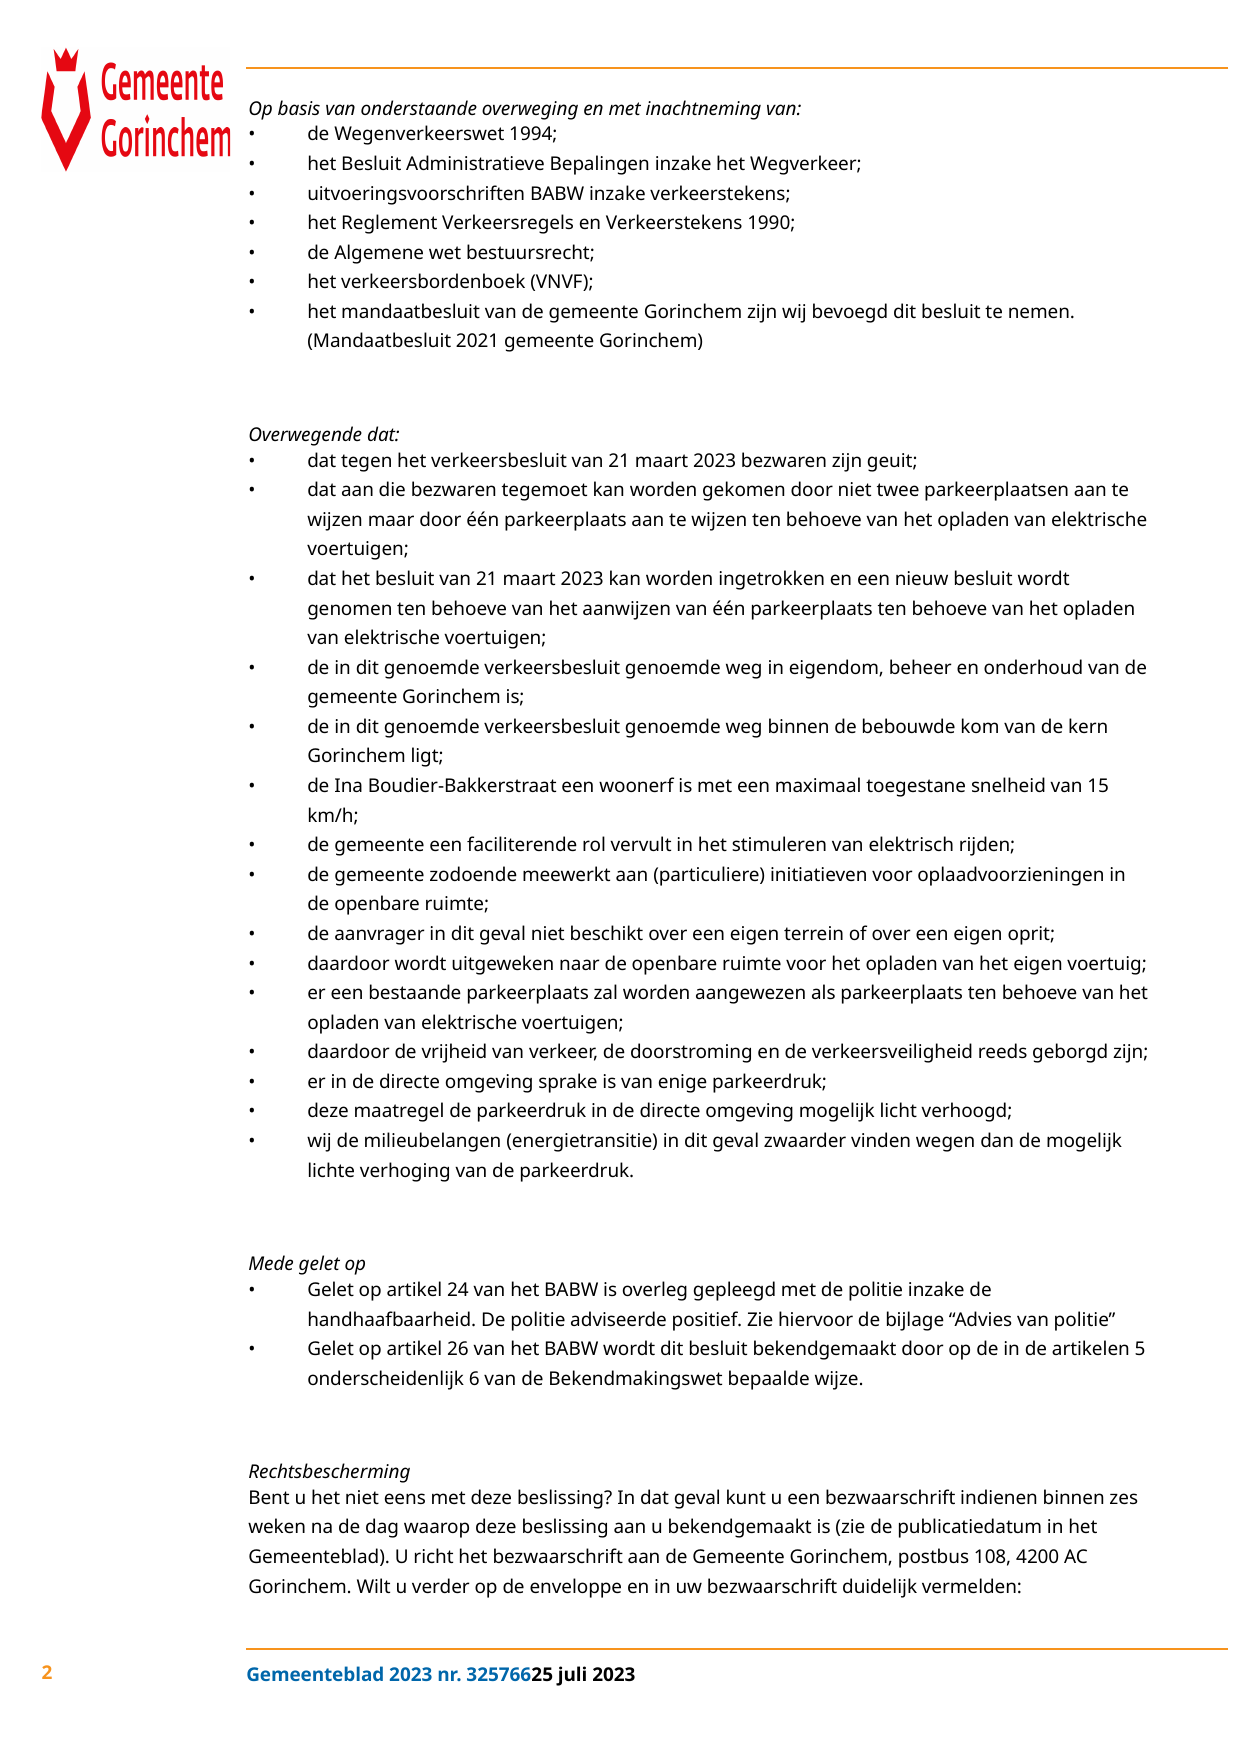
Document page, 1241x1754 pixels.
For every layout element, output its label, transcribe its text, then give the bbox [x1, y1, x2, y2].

text Bent u het niet eens met deze beslissing? In dat geval kunt u een bezwaarschrift indienen binnen zes weken na de dag waarop deze beslissing aan u bekendgemaakt is (zie de publicatiedatum in het Gemeenteblad). U richt het bezwaarschrift aan de Gemeente Gorinchem, postbus 108, 4200 AC Gorinchem. Wilt u verder op de enveloppe en in uw bezwaarschrift duidelijk vermelden: [248, 1484, 1152, 1599]
picture [41, 47, 231, 172]
list dat het besluit van 21 maart 2023 kan worden ingetrokken en een nieuw besluit wordt genomen ten behoeve van het aanwijzen van één parkeerplaats ten behoeve van het opladen van elektrische voertuigen; [248, 565, 1152, 650]
list Gelet op artikel 26 van het BABW wordt dit besluit bekendgemaakt door op de in de artikelen 5 onderscheidenlijk 6 van de Bekendmakingswet bepaalde wijze. [248, 1335, 1152, 1391]
list deze maatregel de parkeerdruk in de directe omgeving mogelijk licht verhoogd; [248, 1098, 1152, 1123]
list het Besluit Administratieve Bepalingen inzake het Wegverkeer; [248, 150, 1152, 176]
list er in de directe omgeving sprake is van enige parkeerdruk; [248, 1068, 1152, 1094]
list het Reglement Verkeersregels en Verkeerstekens 1990; [248, 209, 1152, 235]
list de Algemene wet bestuursrecht; [248, 239, 1152, 264]
list de gemeente een faciliterende rol vervult in het stimuleren van elektrisch rijden; [248, 831, 1152, 857]
text Rechtsbescherming [248, 1458, 1152, 1484]
list daardoor de vrijheid van verkeer, de doorstroming en de verkeersveiligheid reeds geborgd zijn; [248, 1038, 1152, 1064]
list het mandaatbesluit van de gemeente Gorinchem zijn wij bevoegd dit besluit te nemen. (Mandaatbesluit 2021 gemeente Gorinchem) [248, 298, 1152, 353]
list de Wegenverkeerswet 1994; [248, 121, 1152, 146]
list er een bestaande parkeerplaats zal worden aangewezen als parkeerplaats ten behoeve van het opladen van elektrische voertuigen; [248, 979, 1152, 1035]
list dat aan die bezwaren tegemoet kan worden gekomen door niet twee parkeerplaatsen aan te wijzen maar door één parkeerplaats aan te wijzen ten behoeve van het opladen van elektrische voertuigen; [248, 476, 1152, 561]
list de gemeente zodoende meewerkt aan (particuliere) initiatieven voor oplaadvoorzieningen in de openbare ruimte; [248, 861, 1152, 916]
text Mede gelet op [248, 1250, 1152, 1276]
list Gelet op artikel 24 van het BABW is overleg gepleegd met de politie inzake de handhaafbaarheid. De politie adviseerde positief. Zie hiervoor de bijlage “Advies van politie” [248, 1276, 1152, 1331]
list dat tegen het verkeersbesluit van 21 maart 2023 bezwaren zijn geuit; [248, 447, 1152, 473]
text Op basis van onderstaande overweging en met inachtneming van: [248, 95, 1152, 121]
list uitvoeringsvoorschriften BABW inzake verkeerstekens; [248, 180, 1152, 205]
list de in dit genoemde verkeersbesluit genoemde weg binnen de bebouwde kom van de kern Gorinchem ligt; [248, 713, 1152, 768]
list de aanvrager in dit geval niet beschikt over een eigen terrein of over een eigen oprit; [248, 920, 1152, 946]
text Overwegende dat: [248, 421, 1152, 447]
list de in dit genoemde verkeersbesluit genoemde weg in eigendom, beheer en onderhoud van de gemeente Gorinchem is; [248, 654, 1152, 709]
list de Ina Boudier-Bakkerstraat een woonerf is met een maximaal toegestane snelheid van 15 km/h; [248, 772, 1152, 828]
list daardoor wordt uitgeweken naar de openbare ruimte voor het opladen van het eigen voertuig; [248, 950, 1152, 976]
list wij de milieubelangen (energietransitie) in dit geval zwaarder vinden wegen dan de mogelijk lichte verhoging van de parkeerdruk. [248, 1127, 1152, 1183]
list het verkeersbordenboek (VNVF); [248, 268, 1152, 294]
